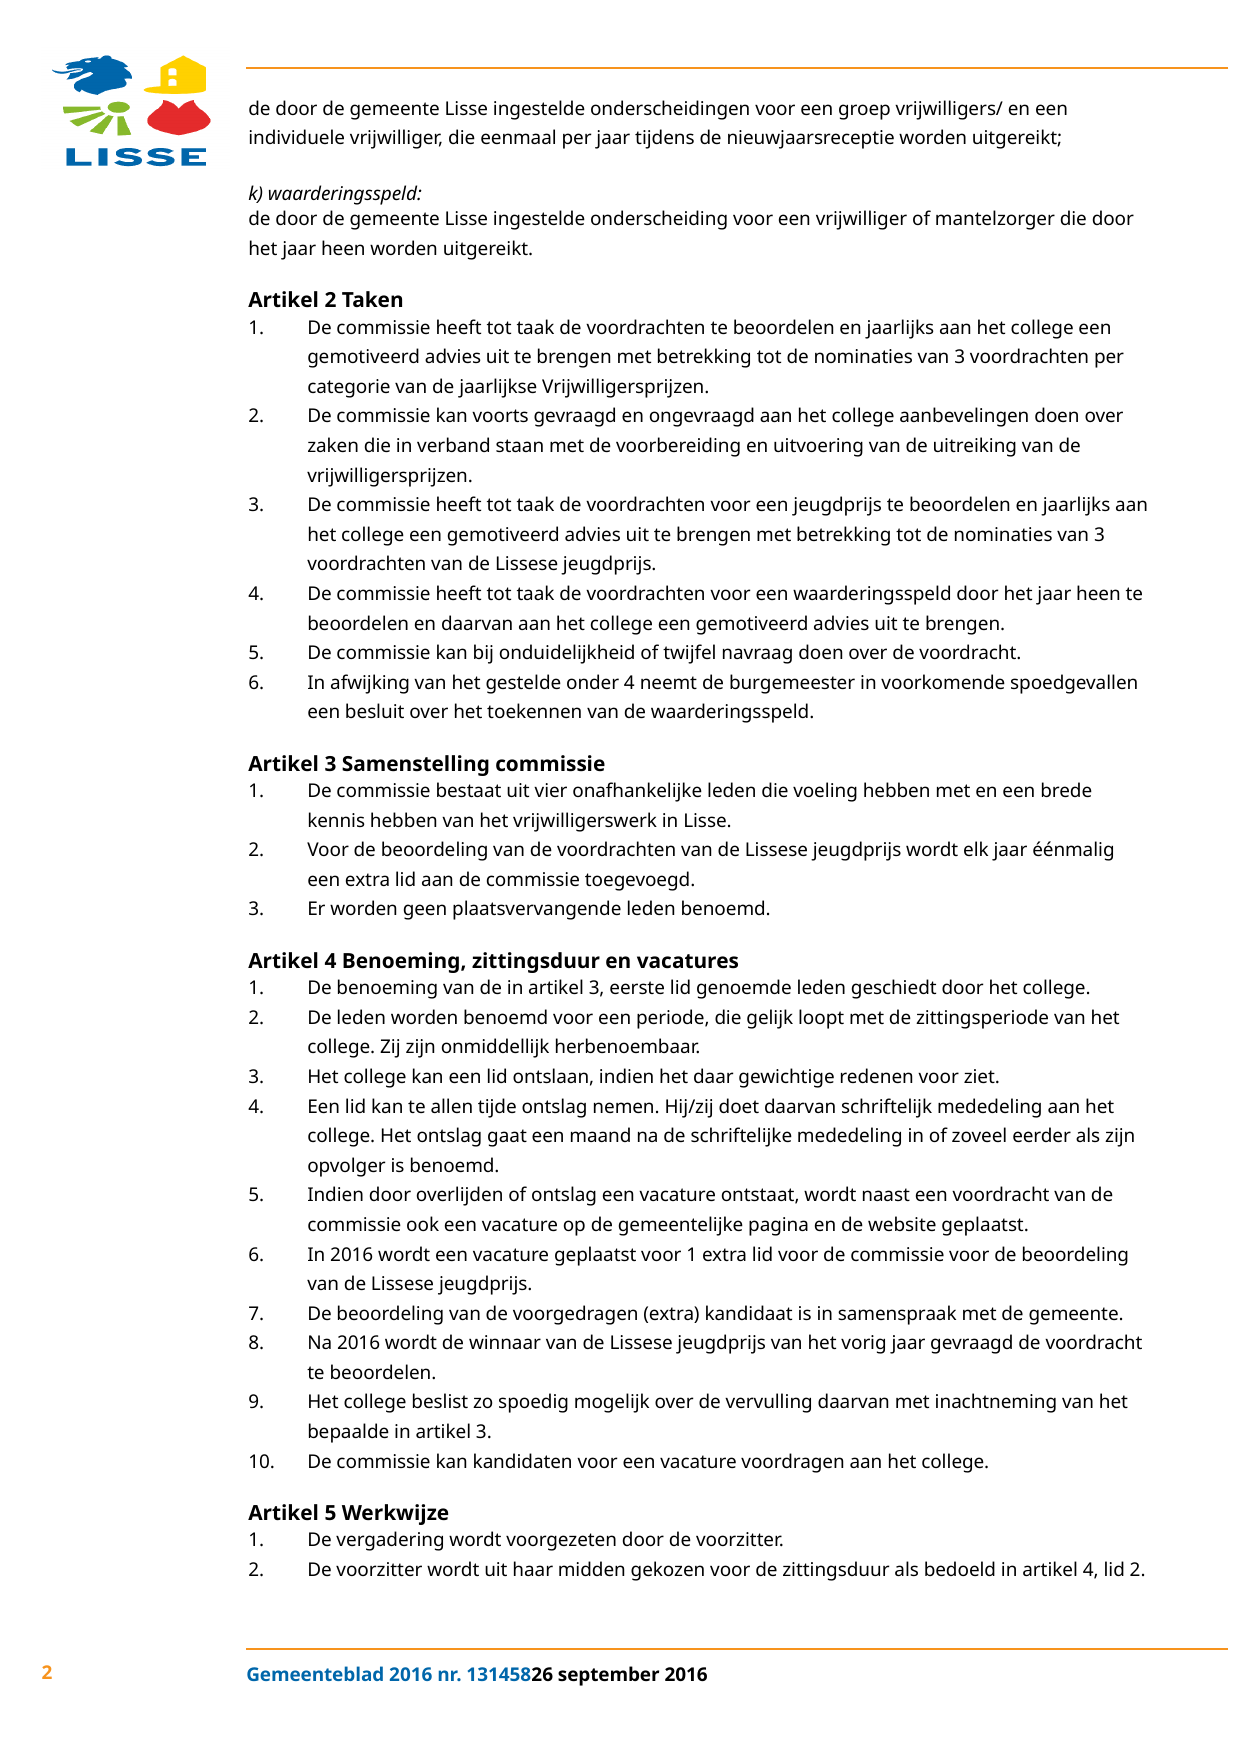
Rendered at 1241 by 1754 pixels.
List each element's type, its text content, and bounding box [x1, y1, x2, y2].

list De commissie kan bij onduidelijkheid of twijfel navraag doen over de voordracht. [248, 639, 1152, 665]
list Er worden geen plaatsvervangende leden benoemd. [248, 896, 1152, 921]
list Het college kan een lid ontslaan, indien het daar gewichtige redenen voor ziet. [248, 1063, 1152, 1089]
text Artikel 2 Taken [248, 285, 1152, 314]
list De commissie kan voorts gevraagd en ongevraagd aan het college aanbevelingen doen over zaken die in verband staan met de voorbereiding en uitvoering van de uitreiking van de vrijwilligersprijzen. [248, 403, 1152, 487]
list In 2016 wordt een vacature geplaatst voor 1 extra lid voor de commissie voor de beoordeling van de Lissese jeugdprijs. [248, 1241, 1152, 1296]
text de door de gemeente Lisse ingestelde onderscheiding voor een vrijwilliger of mantelzorger die door het jaar heen worden uitgereikt. [248, 205, 1152, 261]
text Artikel 4 Benoeming, zittingsduur en vacatures [248, 946, 1152, 974]
list De commissie heeft tot taak de voordrachten voor een waarderingsspeld door het jaar heen te beoordelen en daarvan aan het college een gemotiveerd advies uit te brengen. [248, 580, 1152, 635]
picture [41, 47, 231, 172]
list Het college beslist zo spoedig mogelijk over de vervulling daarvan met inachtneming van het bepaalde in artikel 3. [248, 1389, 1152, 1444]
list De commissie heeft tot taak de voordrachten voor een jeugdprijs te beoordelen en jaarlijks aan het college een gemotiveerd advies uit te brengen met betrekking tot de nominaties van 3 voordrachten van de Lissese jeugdprijs. [248, 491, 1152, 576]
list De vergadering wordt voorgezeten door de voorzitter. [248, 1527, 1152, 1552]
list Een lid kan te allen tijde ontslag nemen. Hij/zij doet daarvan schriftelijk mededeling aan het college. Het ontslag gaat een maand na de schriftelijke mededeling in of zoveel eerder als zijn opvolger is benoemd. [248, 1093, 1152, 1178]
list De commissie heeft tot taak de voordrachten te beoordelen en jaarlijks aan het college een gemotiveerd advies uit te brengen met betrekking tot de nominaties van 3 voordrachten per categorie van de jaarlijkse Vrijwilligersprijzen. [248, 314, 1152, 399]
text de door de gemeente Lisse ingestelde onderscheidingen voor een groep vrijwilligers/ en een individuele vrijwilliger, die eenmaal per jaar tijdens de nieuwjaarsreceptie worden uitgereikt; [248, 95, 1152, 150]
list Voor de beoordeling van de voordrachten van de Lissese jeugdprijs wordt elk jaar éénmalig een extra lid aan de commissie toegevoegd. [248, 836, 1152, 892]
list In afwijking van het gestelde onder 4 neemt de burgemeester in voorkomende spoedgevallen een besluit over het toekennen van de waarderingsspeld. [248, 669, 1152, 724]
list Indien door overlijden of ontslag een vacature ontstaat, wordt naast een voordracht van de commissie ook een vacature op de gemeentelijke pagina en de website geplaatst. [248, 1182, 1152, 1237]
list De leden worden benoemd voor een periode, die gelijk loopt met de zittingsperiode van het college. Zij zijn onmiddellijk herbenoembaar. [248, 1004, 1152, 1059]
text k) waarderingsspeld: [248, 180, 1152, 205]
list De beoordeling van de voorgedragen (extra) kandidaat is in samenspraak met de gemeente. [248, 1300, 1152, 1326]
text Artikel 3 Samenstelling commissie [248, 749, 1152, 777]
list De commissie kan kandidaten voor een vacature voordragen aan het college. [248, 1448, 1152, 1473]
text Artikel 5 Werkwijze [248, 1498, 1152, 1527]
list De commissie bestaat uit vier onafhankelijke leden die voeling hebben met en een brede kennis hebben van het vrijwilligerswerk in Lisse. [248, 777, 1152, 833]
list De benoeming van de in artikel 3, eerste lid genoemde leden geschiedt door het college. [248, 974, 1152, 1000]
list De voorzitter wordt uit haar midden gekozen voor de zittingsduur als bedoeld in artikel 4, lid 2. [248, 1556, 1152, 1582]
list Na 2016 wordt de winnaar van de Lissese jeugdprijs van het vorig jaar gevraagd de voordracht te beoordelen. [248, 1329, 1152, 1385]
